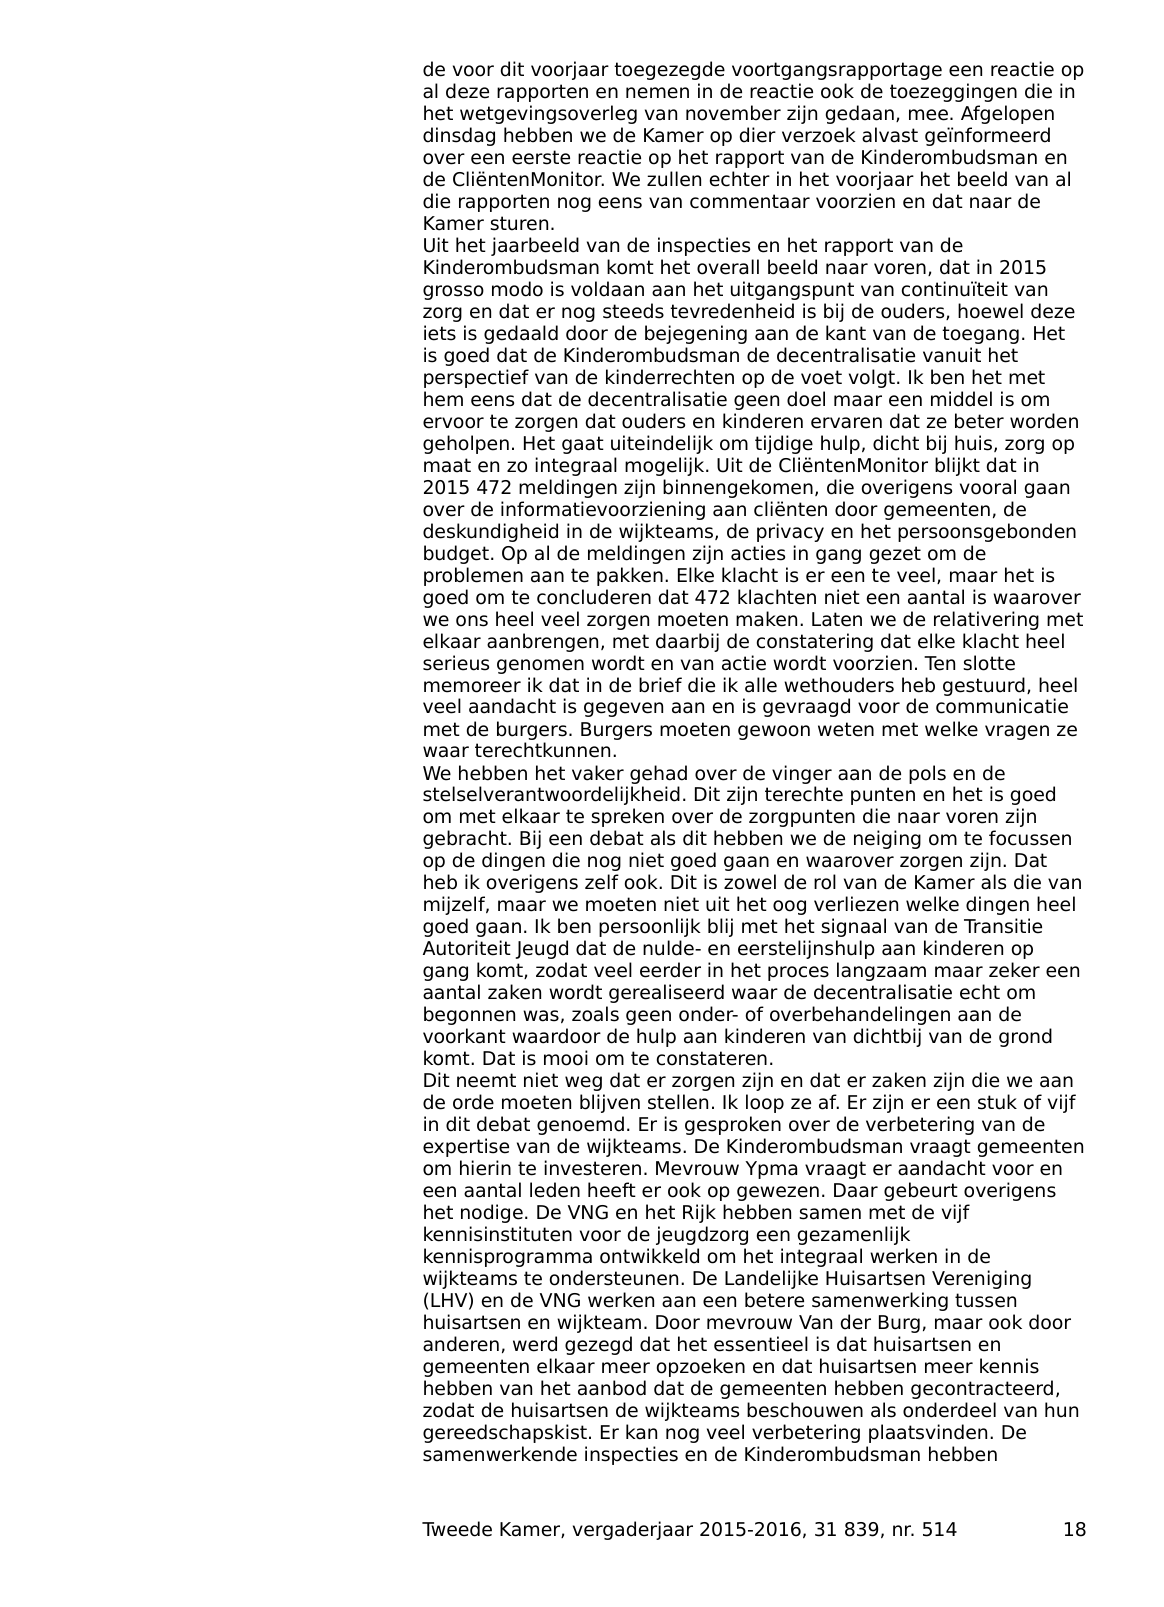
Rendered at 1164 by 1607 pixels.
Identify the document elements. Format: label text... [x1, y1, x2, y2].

text Uit het jaarbeeld van de inspecties en het rapport van de Kinderombudsman komt het overall beeld naar voren, dat in 2015 grosso modo is voldaan aan het uitgangspunt van continuïteit van zorg en dat er nog steeds tevredenheid is bij de ouders, hoewel deze iets is gedaald door de bejegening aan de kant van de toegang. Het is goed dat de Kinderombudsman de decentralisatie vanuit het perspectief van de kinderrechten op de voet volgt. Ik ben het met hem eens dat de decentralisatie geen doel maar een middel is om ervoor te zorgen dat ouders en kinderen ervaren dat ze beter worden geholpen. Het gaat uiteindelijk om tijdige hulp, dicht bij huis, zorg op maat en zo integraal mogelijk. Uit de CliëntenMonitor blijkt dat in 2015 472 meldingen zijn binnengekomen, die overigens vooral gaan over de informatievoorziening aan cliënten door gemeenten, de deskundigheid in de wijkteams, de privacy en het persoonsgebonden budget. Op al de meldingen zijn acties in gang gezet om de problemen aan te pakken. Elke klacht is er een te veel, maar het is goed om te concluderen dat 472 klachten niet een aantal is waarover we ons heel veel zorgen moeten maken. Laten we de relativering met elkaar aanbrengen, met daarbij de constatering dat elke klacht heel serieus genomen wordt en van actie wordt voorzien. Ten slotte memoreer ik dat in de brief die ik alle wethouders heb gestuurd, heel veel aandacht is gegeven aan en is gevraagd voor de communicatie met de burgers. Burgers moeten gewoon weten met welke vragen ze waar terechtkunnen. [422, 235, 1087, 762]
text Dit neemt niet weg dat er zorgen zijn en dat er zaken zijn die we aan de orde moeten blijven stellen. Ik loop ze af. Er zijn er een stuk of vijf in dit debat genoemd. Er is gesproken over de verbetering van de expertise van de wijkteams. De Kinderombudsman vraagt gemeenten om hierin te investeren. Mevrouw Ypma vraagt er aandacht voor en een aantal leden heeft er ook op gewezen. Daar gebeurt overigens het nodige. De VNG en het Rijk hebben samen met de vijf kennisinstituten voor de jeugdzorg een gezamenlijk kennisprogramma ontwikkeld om het integraal werken in de wijkteams te ondersteunen. De Landelijke Huisartsen Vereniging (LHV) en de VNG werken aan een betere samenwerking tussen huisartsen en wijkteam. Door mevrouw Van der Burg, maar ook door anderen, werd gezegd dat het essentieel is dat huisartsen en gemeenten elkaar meer opzoeken en dat huisartsen meer kennis hebben van het aanbod dat de gemeenten hebben gecontracteerd, zodat de huisartsen de wijkteams beschouwen als onderdeel van hun gereedschapskist. Er kan nog veel verbetering plaatsvinden. De samenwerkende inspecties en de Kinderombudsman hebben [422, 1070, 1087, 1466]
text We hebben het vaker gehad over de vinger aan de pols en de stelselverantwoordelijkheid. Dit zijn terechte punten en het is goed om met elkaar te spreken over de zorgpunten die naar voren zijn gebracht. Bij een debat als dit hebben we de neiging om te focussen op de dingen die nog niet goed gaan en waarover zorgen zijn. Dat heb ik overigens zelf ook. Dit is zowel de rol van de Kamer als die van mijzelf, maar we moeten niet uit het oog verliezen welke dingen heel goed gaan. Ik ben persoonlijk blij met het signaal van de Transitie Autoriteit Jeugd dat de nulde- en eerstelijnshulp aan kinderen op gang komt, zodat veel eerder in het proces langzaam maar zeker een aantal zaken wordt gerealiseerd waar de decentralisatie echt om begonnen was, zoals geen onder- of overbehandelingen aan de voorkant waardoor de hulp aan kinderen van dichtbij van de grond komt. Dat is mooi om te constateren. [422, 762, 1087, 1070]
text de voor dit voorjaar toegezegde voortgangsrapportage een reactie op al deze rapporten en nemen in de reactie ook de toezeggingen die in het wetgevingsoverleg van november zijn gedaan, mee. Afgelopen dinsdag hebben we de Kamer op dier verzoek alvast geïnformeerd over een eerste reactie op het rapport van de Kinderombudsman en de CliëntenMonitor. We zullen echter in het voorjaar het beeld van al die rapporten nog eens van commentaar voorzien en dat naar de Kamer sturen. [422, 59, 1087, 235]
